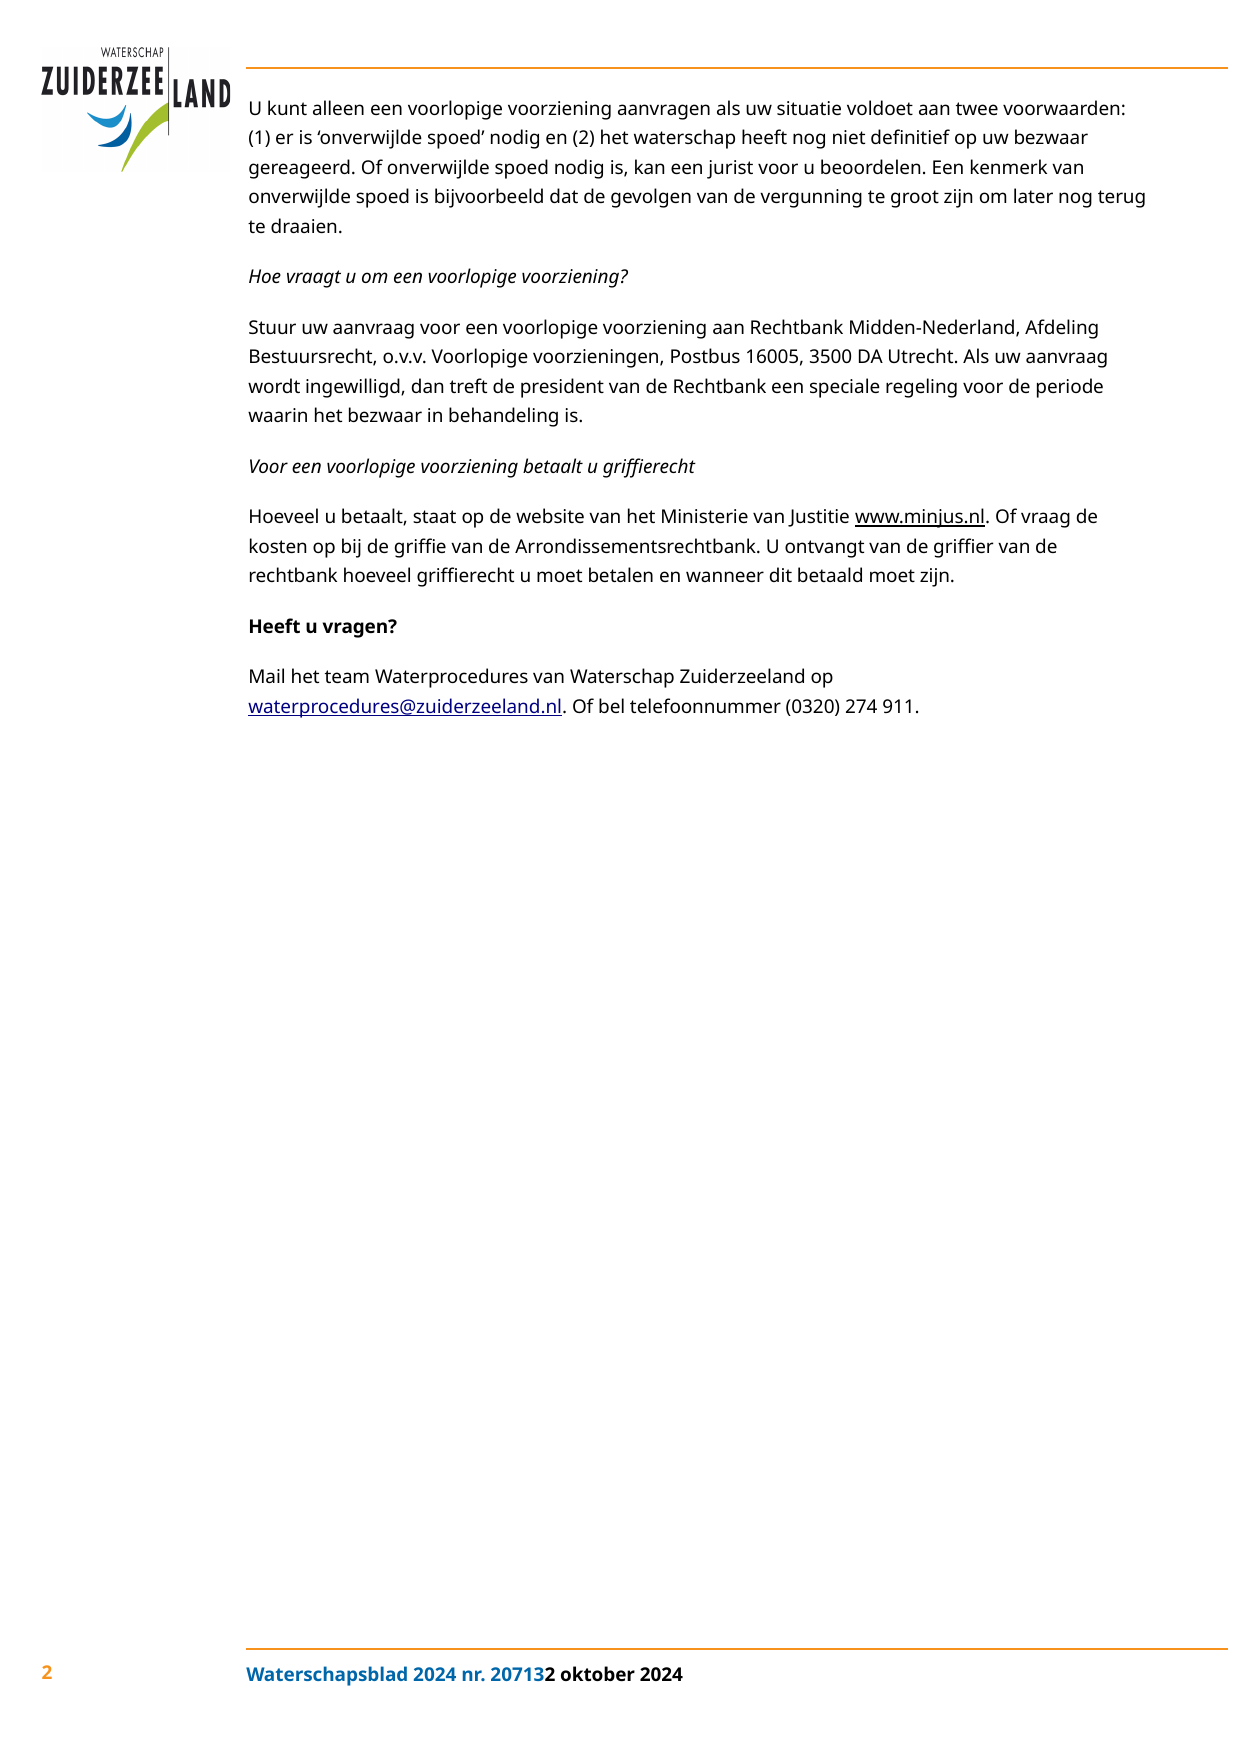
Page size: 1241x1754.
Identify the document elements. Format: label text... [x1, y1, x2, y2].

text Heeft u vragen? [248, 613, 1152, 639]
text Voor een voorlopige voorziening betaalt u griffierecht [248, 453, 1152, 479]
text Hoe vraagt u om een voorlopige voorziening? [248, 263, 1152, 289]
picture [41, 47, 231, 172]
text U kunt alleen een voorlopige voorziening aanvragen als uw situatie voldoet aan twee voorwaarden: (1) er is ‘onverwijlde spoed’ nodig en (2) het waterschap heeft nog niet definitief op uw bezwaar gereageerd. Of onverwijlde spoed nodig is, kan een jurist voor u beoordelen. Een kenmerk van onverwijlde spoed is bijvoorbeeld dat de gevolgen van de vergunning te groot zijn om later nog terug te draaien. [248, 95, 1152, 239]
text Hoeveel u betaalt, staat op de website van het Ministerie van Justitie www.minjus.nl. Of vraag de kosten op bij de griffie van de Arrondissementsrechtbank. U ontvangt van de griffier van de rechtbank hoeveel griffierecht u moet betalen en wanneer dit betaald moet zijn. [248, 503, 1152, 588]
text Stuur uw aanvraag voor een voorlopige voorziening aan Rechtbank Midden-Nederland, Afdeling Bestuursrecht, o.v.v. Voorlopige voorzieningen, Postbus 16005, 3500 DA Utrecht. Als uw aanvraag wordt ingewilligd, dan treft de president van de Rechtbank een speciale regeling voor de periode waarin het bezwaar in behandeling is. [248, 314, 1152, 428]
text Mail het team Waterprocedures van Waterschap Zuiderzeeland op waterprocedures@zuiderzeeland.nl. Of bel telefoonnummer (0320) 274 911. [248, 663, 1152, 719]
